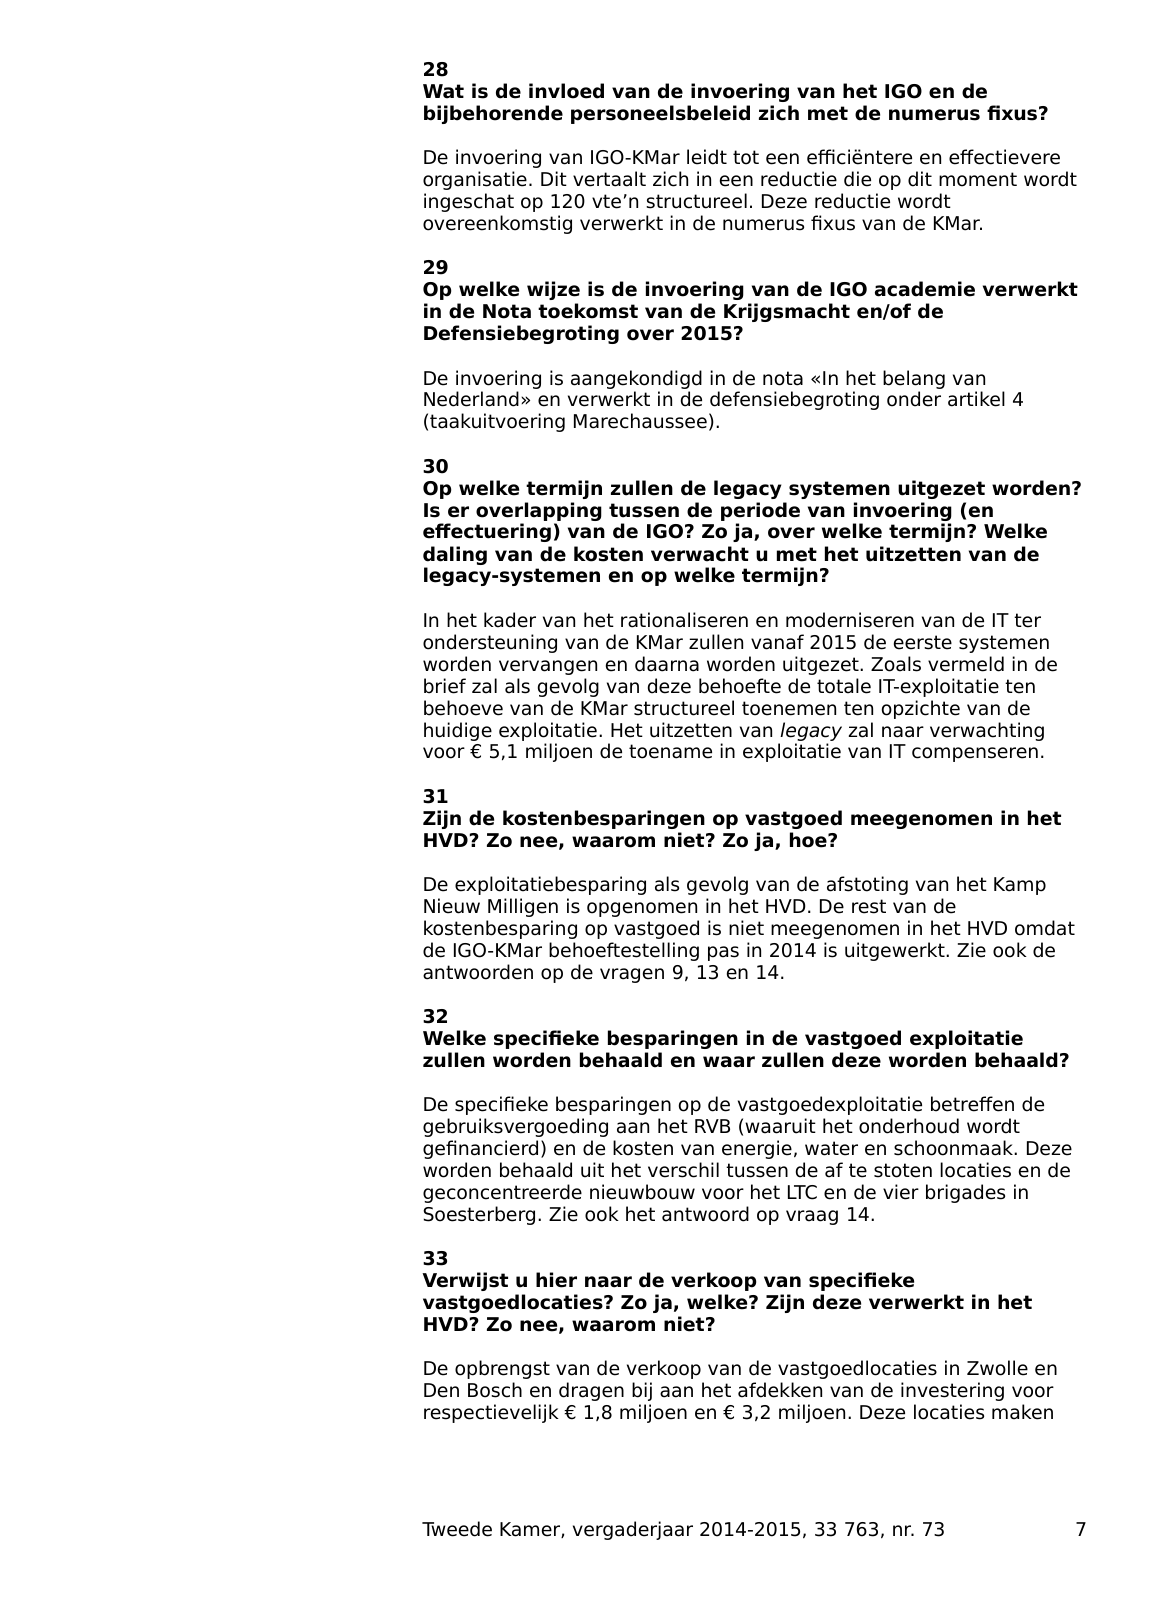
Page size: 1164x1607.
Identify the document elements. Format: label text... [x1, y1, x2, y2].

text Zijn de kostenbesparingen op vastgoed meegenomen in het HVD? Zo nee, waarom niet? Zo ja, hoe? [422, 808, 1087, 852]
text Op welke wijze is de invoering van de IGO academie verwerkt in de Nota toekomst van de Krijgsmacht en/of de Defensiebegroting over 2015? [422, 279, 1087, 345]
text De specifieke besparingen op de vastgoedexploitatie betreffen de gebruiksvergoeding aan het RVB (waaruit het onderhoud wordt gefinancierd) en de kosten van energie, water en schoonmaak. Deze worden behaald uit het verschil tussen de af te stoten locaties en de geconcentreerde nieuwbouw voor het LTC en de vier brigades in Soesterberg. Zie ook het antwoord op vraag 14. [422, 1094, 1087, 1226]
text In het kader van het rationaliseren en moderniseren van de IT ter ondersteuning van de KMar zullen vanaf 2015 de eerste systemen worden vervangen en daarna worden uitgezet. Zoals vermeld in de brief zal als gevolg van deze behoefte de totale IT-exploitatie ten behoeve van de KMar structureel toenemen ten opzichte van de huidige exploitatie. Het uitzetten van legacy zal naar verwachting voor € 5,1 miljoen de toename in exploitatie van IT compenseren. [422, 609, 1087, 763]
text Verwijst u hier naar de verkoop van specifieke vastgoedlocaties? Zo ja, welke? Zijn deze verwerkt in het HVD? Zo nee, waarom niet? [422, 1270, 1087, 1336]
text De exploitatiebesparing als gevolg van de afstoting van het Kamp Nieuw Milligen is opgenomen in het HVD. De rest van de kostenbesparing op vastgoed is niet meegenomen in het HVD omdat de IGO-KMar behoeftestelling pas in 2014 is uitgewerkt. Zie ook de antwoorden op de vragen 9, 13 en 14. [422, 874, 1087, 984]
text 31 [422, 786, 1087, 808]
text 33 [422, 1248, 1087, 1270]
text De opbrengst van de verkoop van de vastgoedlocaties in Zwolle en Den Bosch en dragen bij aan het afdekken van de investering voor respectievelijk € 1,8 miljoen en € 3,2 miljoen. Deze locaties maken [422, 1358, 1087, 1424]
text Welke specifieke besparingen in de vastgoed exploitatie zullen worden behaald en waar zullen deze worden behaald? [422, 1028, 1087, 1072]
text 32 [422, 1006, 1087, 1028]
text 30 [422, 456, 1087, 477]
text 28 [422, 59, 1087, 81]
text De invoering is aangekondigd in de nota «In het belang van Nederland» en verwerkt in de defensiebegroting onder artikel 4 (taakuitvoering Marechaussee). [422, 367, 1087, 433]
text Op welke termijn zullen de legacy systemen uitgezet worden? Is er overlapping tussen de periode van invoering (en effectuering) van de IGO? Zo ja, over welke termijn? Welke daling van de kosten verwacht u met het uitzetten van de legacy-systemen en op welke termijn? [422, 477, 1087, 587]
text Wat is de invloed van de invoering van het IGO en de bijbehorende personeelsbeleid zich met de numerus fixus? [422, 81, 1087, 125]
text De invoering van IGO-KMar leidt tot een efficiëntere en effectievere organisatie. Dit vertaalt zich in een reductie die op dit moment wordt ingeschat op 120 vte’n structureel. Deze reductie wordt overeenkomstig verwerkt in de numerus fixus van de KMar. [422, 147, 1087, 235]
text 29 [422, 257, 1087, 279]
